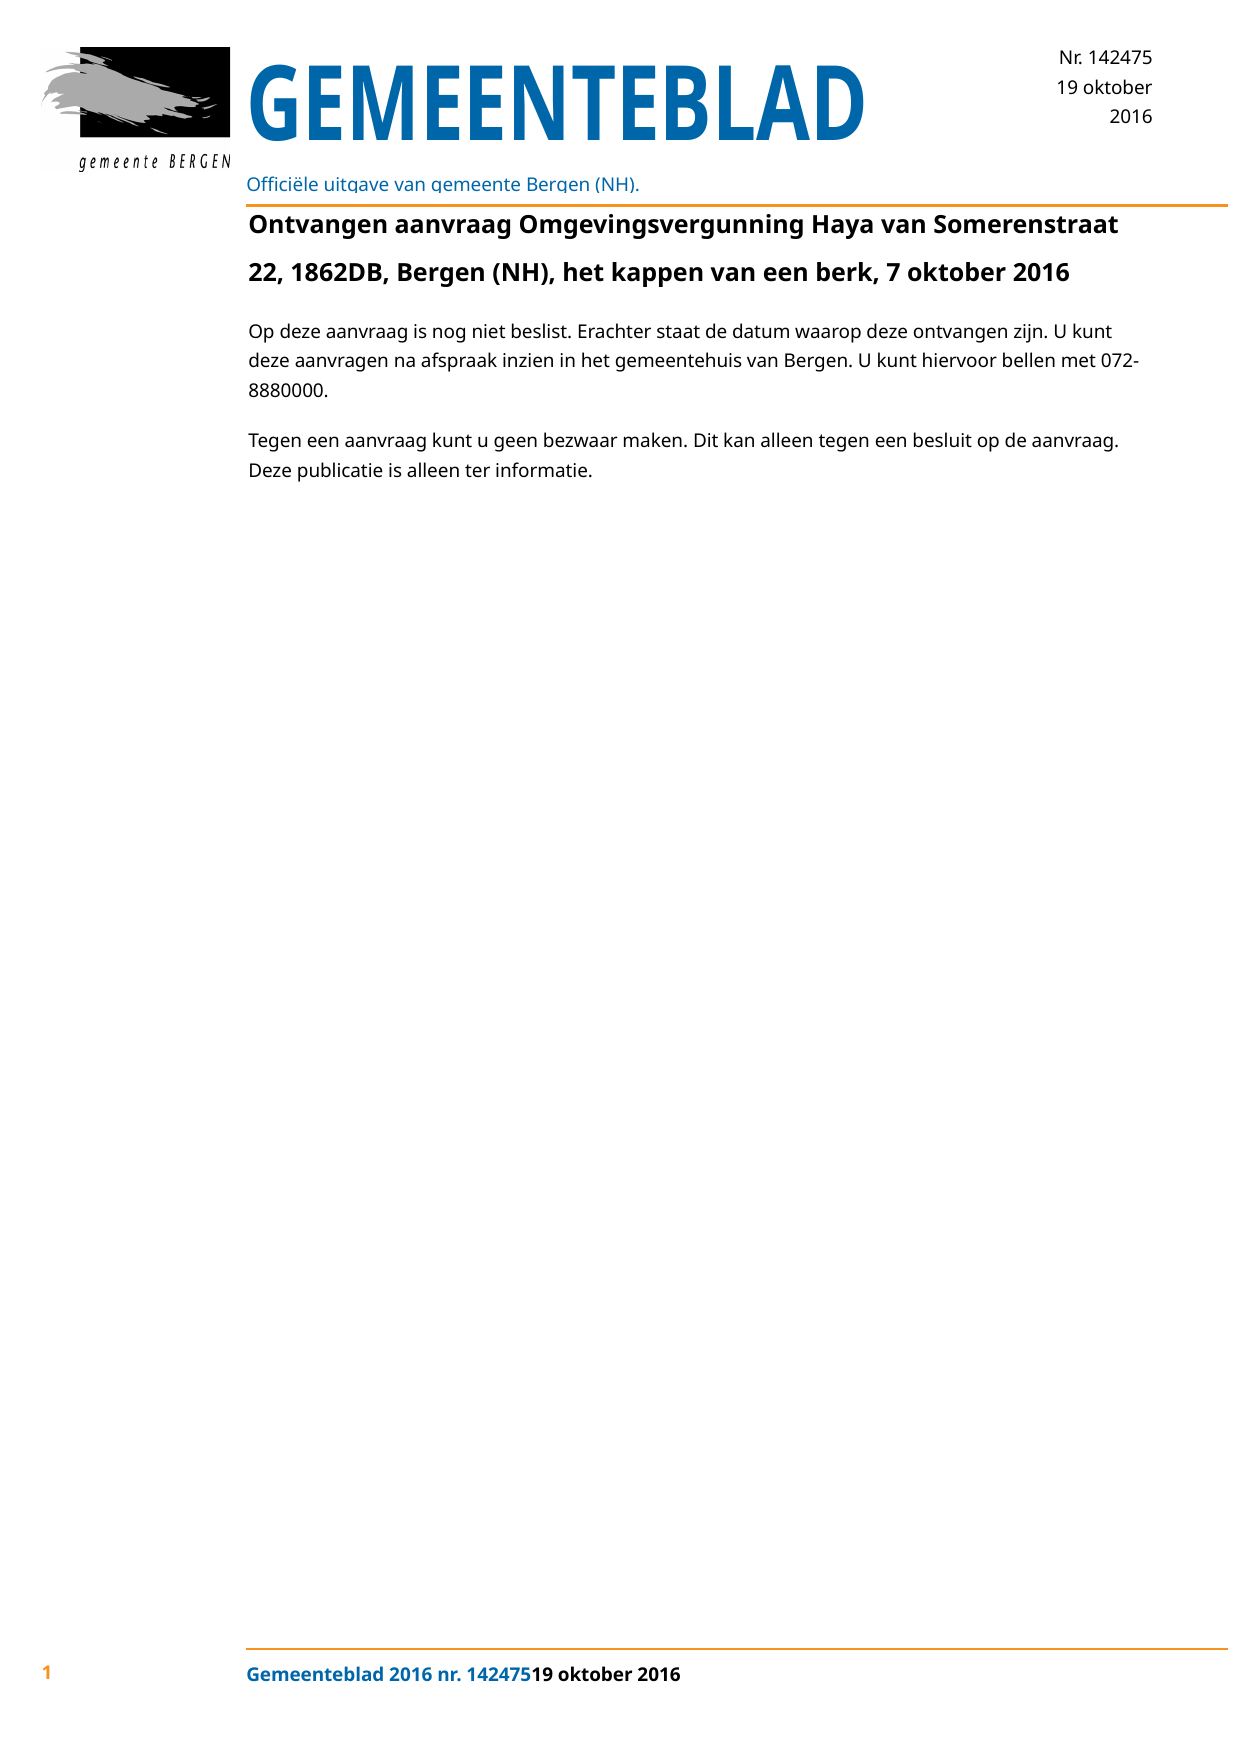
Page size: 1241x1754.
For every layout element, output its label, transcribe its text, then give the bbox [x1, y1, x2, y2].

picture [41, 47, 231, 172]
text Ontvangen aanvraag Omgevingsvergunning Haya van Somerenstraat 22, 1862DB, Bergen (NH), het kappen van een berk, 7 oktober 2016 [248, 207, 1152, 288]
text Op deze aanvraag is nog niet beslist. Erachter staat de datum waarop deze ontvangen zijn. U kunt deze aanvragen na afspraak inzien in het gemeentehuis van Bergen. U kunt hiervoor bellen met 072-8880000. [248, 318, 1152, 403]
text Tegen een aanvraag kunt u geen bezwaar maken. Dit kan alleen tegen een besluit op de aanvraag. Deze publicatie is alleen ter informatie. [248, 427, 1152, 483]
